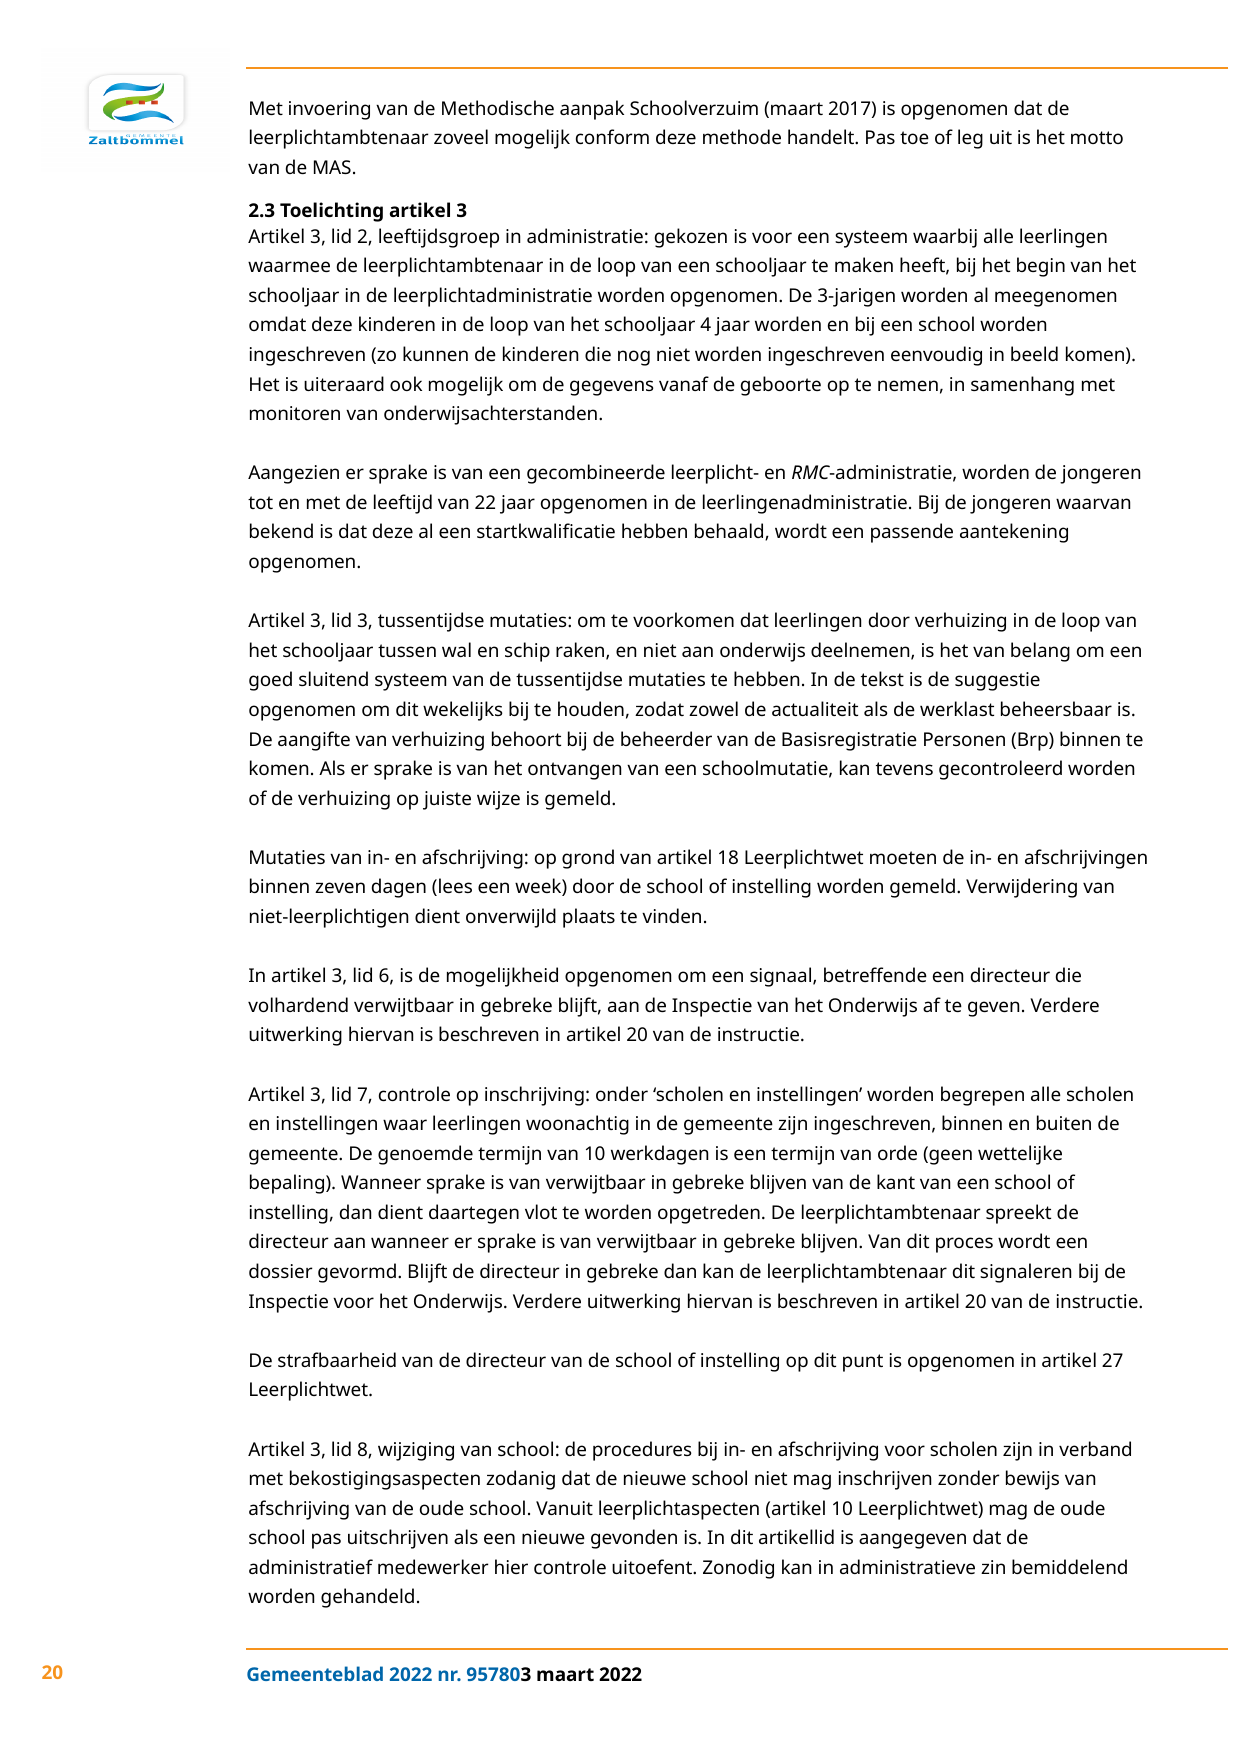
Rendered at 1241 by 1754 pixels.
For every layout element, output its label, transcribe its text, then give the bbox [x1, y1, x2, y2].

text In artikel 3, lid 6, is de mogelijkheid opgenomen om een signaal, betreffende een directeur die volhardend verwijtbaar in gebreke blijft, aan de Inspectie van het Onderwijs af te geven. Verdere uitwerking hiervan is beschreven in artikel 20 van de instructie. [248, 962, 1152, 1047]
text Met invoering van de Methodische aanpak Schoolverzuim (maart 2017) is opgenomen dat de leerplichtambtenaar zoveel mogelijk conform deze methode handelt. Pas toe of leg uit is het motto van de MAS. [248, 95, 1152, 180]
picture [41, 47, 231, 172]
text Mutaties van in- en afschrijving: op grond van artikel 18 Leerplichtwet moeten de in- en afschrijvingen binnen zeven dagen (lees een week) door de school of instelling worden gemeld. Verwijdering van niet-leerplichtigen dient onverwijld plaats te vinden. [248, 844, 1152, 929]
text Artikel 3, lid 7, controle op inschrijving: onder ‘scholen en instellingen’ worden begrepen alle scholen en instellingen waar leerlingen woonachtig in de gemeente zijn ingeschreven, binnen en buiten de gemeente. De genoemde termijn van 10 werkdagen is een termijn van orde (geen wettelijke bepaling). Wanneer sprake is van verwijtbaar in gebreke blijven van de kant van een school of instelling, dan dient daartegen vlot te worden opgetreden. De leerplichtambtenaar spreekt de directeur aan wanneer er sprake is van verwijtbaar in gebreke blijven. Van dit proces wordt een dossier gevormd. Blijft de directeur in gebreke dan kan de leerplichtambtenaar dit signaleren bij de Inspectie voor het Onderwijs. Verdere uitwerking hiervan is beschreven in artikel 20 van de instructie. [248, 1081, 1152, 1313]
text Aangezien er sprake is van een gecombineerde leerplicht- en RMC-administratie, worden de jongeren tot en met de leeftijd van 22 jaar opgenomen in de leerlingenadministratie. Bij de jongeren waarvan bekend is dat deze al een startkwalificatie hebben behaald, wordt een passende aantekening opgenomen. [248, 459, 1152, 574]
text 2.3 Toelichting artikel 3 [248, 197, 1152, 223]
text Artikel 3, lid 3, tussentijdse mutaties: om te voorkomen dat leerlingen door verhuizing in de loop van het schooljaar tussen wal en schip raken, en niet aan onderwijs deelnemen, is het van belang om een goed sluitend systeem van de tussentijdse mutaties te hebben. In de tekst is de suggestie opgenomen om dit wekelijks bij te houden, zodat zowel de actualiteit als de werklast beheersbaar is. De aangifte van verhuizing behoort bij de beheerder van de Basisregistratie Personen (Brp) binnen te komen. Als er sprake is van het ontvangen van een schoolmutatie, kan tevens gecontroleerd worden of de verhuizing op juiste wijze is gemeld. [248, 607, 1152, 811]
text Artikel 3, lid 8, wijziging van school: de procedures bij in- en afschrijving voor scholen zijn in verband met bekostigingsaspecten zodanig dat de nieuwe school niet mag inschrijven zonder bewijs van afschrijving van de oude school. Vanuit leerplichtaspecten (artikel 10 Leerplichtwet) mag de oude school pas uitschrijven als een nieuwe gevonden is. In dit artikellid is aangegeven dat de administratief medewerker hier controle uitoefent. Zonodig kan in administratieve zin bemiddelend worden gehandeld. [248, 1436, 1152, 1609]
text De strafbaarheid van de directeur van de school of instelling op dit punt is opgenomen in artikel 27 Leerplichtwet. [248, 1347, 1152, 1402]
text Artikel 3, lid 2, leeftijdsgroep in administratie: gekozen is voor een systeem waarbij alle leerlingen waarmee de leerplichtambtenaar in de loop van een schooljaar te maken heeft, bij het begin van het schooljaar in de leerplichtadministratie worden opgenomen. De 3-jarigen worden al meegenomen omdat deze kinderen in de loop van het schooljaar 4 jaar worden en bij een school worden ingeschreven (zo kunnen de kinderen die nog niet worden ingeschreven eenvoudig in beeld komen). Het is uiteraard ook mogelijk om de gegevens vanaf de geboorte op te nemen, in samenhang met monitoren van onderwijsachterstanden. [248, 223, 1152, 426]
